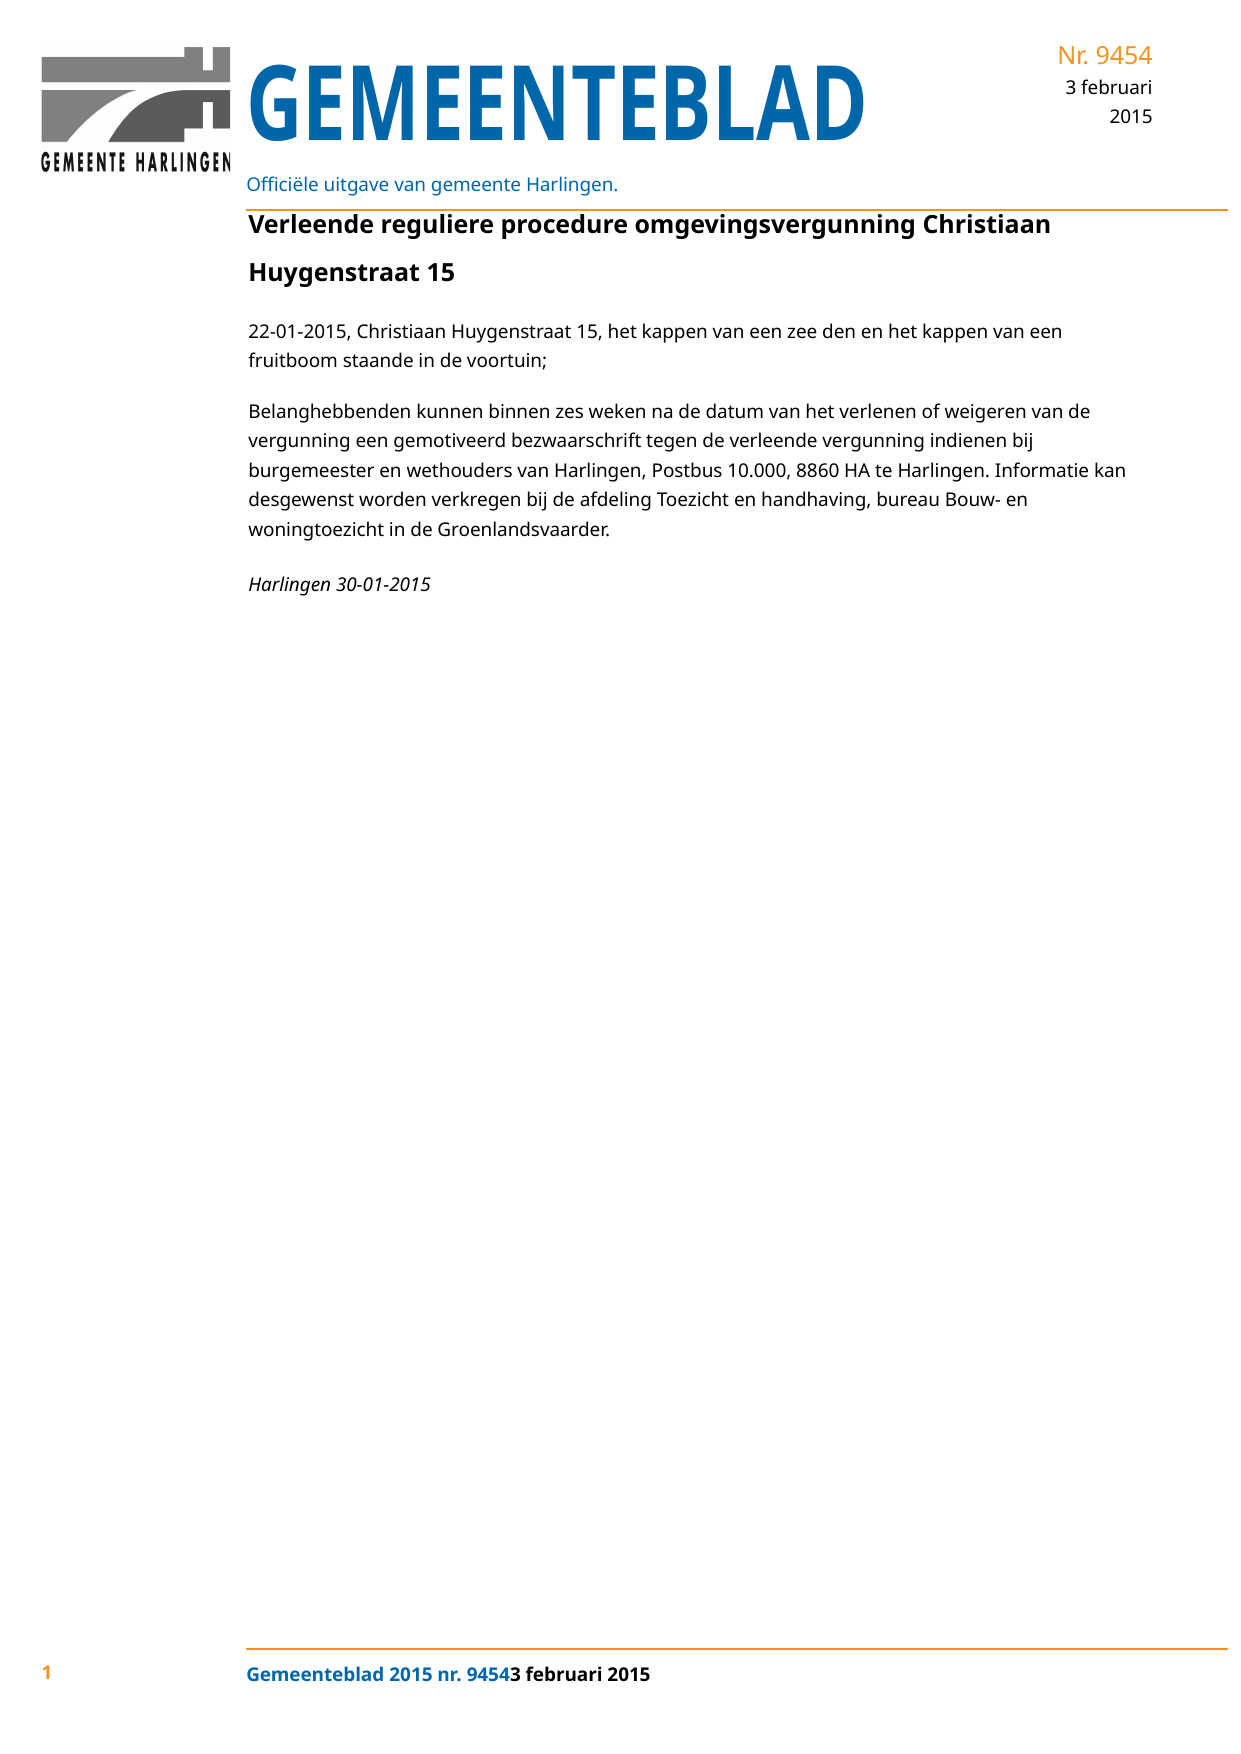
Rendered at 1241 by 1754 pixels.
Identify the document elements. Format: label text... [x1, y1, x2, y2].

text Belanghebbenden kunnen binnen zes weken na de datum van het verlenen of weigeren van de vergunning een gemotiveerd bezwaarschrift tegen de verleende vergunning indienen bij burgemeester en wethouders van Harlingen, Postbus 10.000, 8860 HA te Harlingen. Informatie kan desgewenst worden verkregen bij de afdeling Toezicht en handhaving, bureau Bouw- en woningtoezicht in de Groenlandsvaarder. [248, 398, 1152, 542]
text Harlingen 30-01-2015 [248, 572, 1152, 597]
text 22-01-2015, Christiaan Huygenstraat 15, het kappen van een zee den en het kappen van een fruitboom staande in de voortuin; [248, 318, 1152, 373]
text Verleende reguliere procedure omgevingsvergunning Christiaan Huygenstraat 15 [248, 211, 1152, 288]
picture [41, 47, 231, 172]
